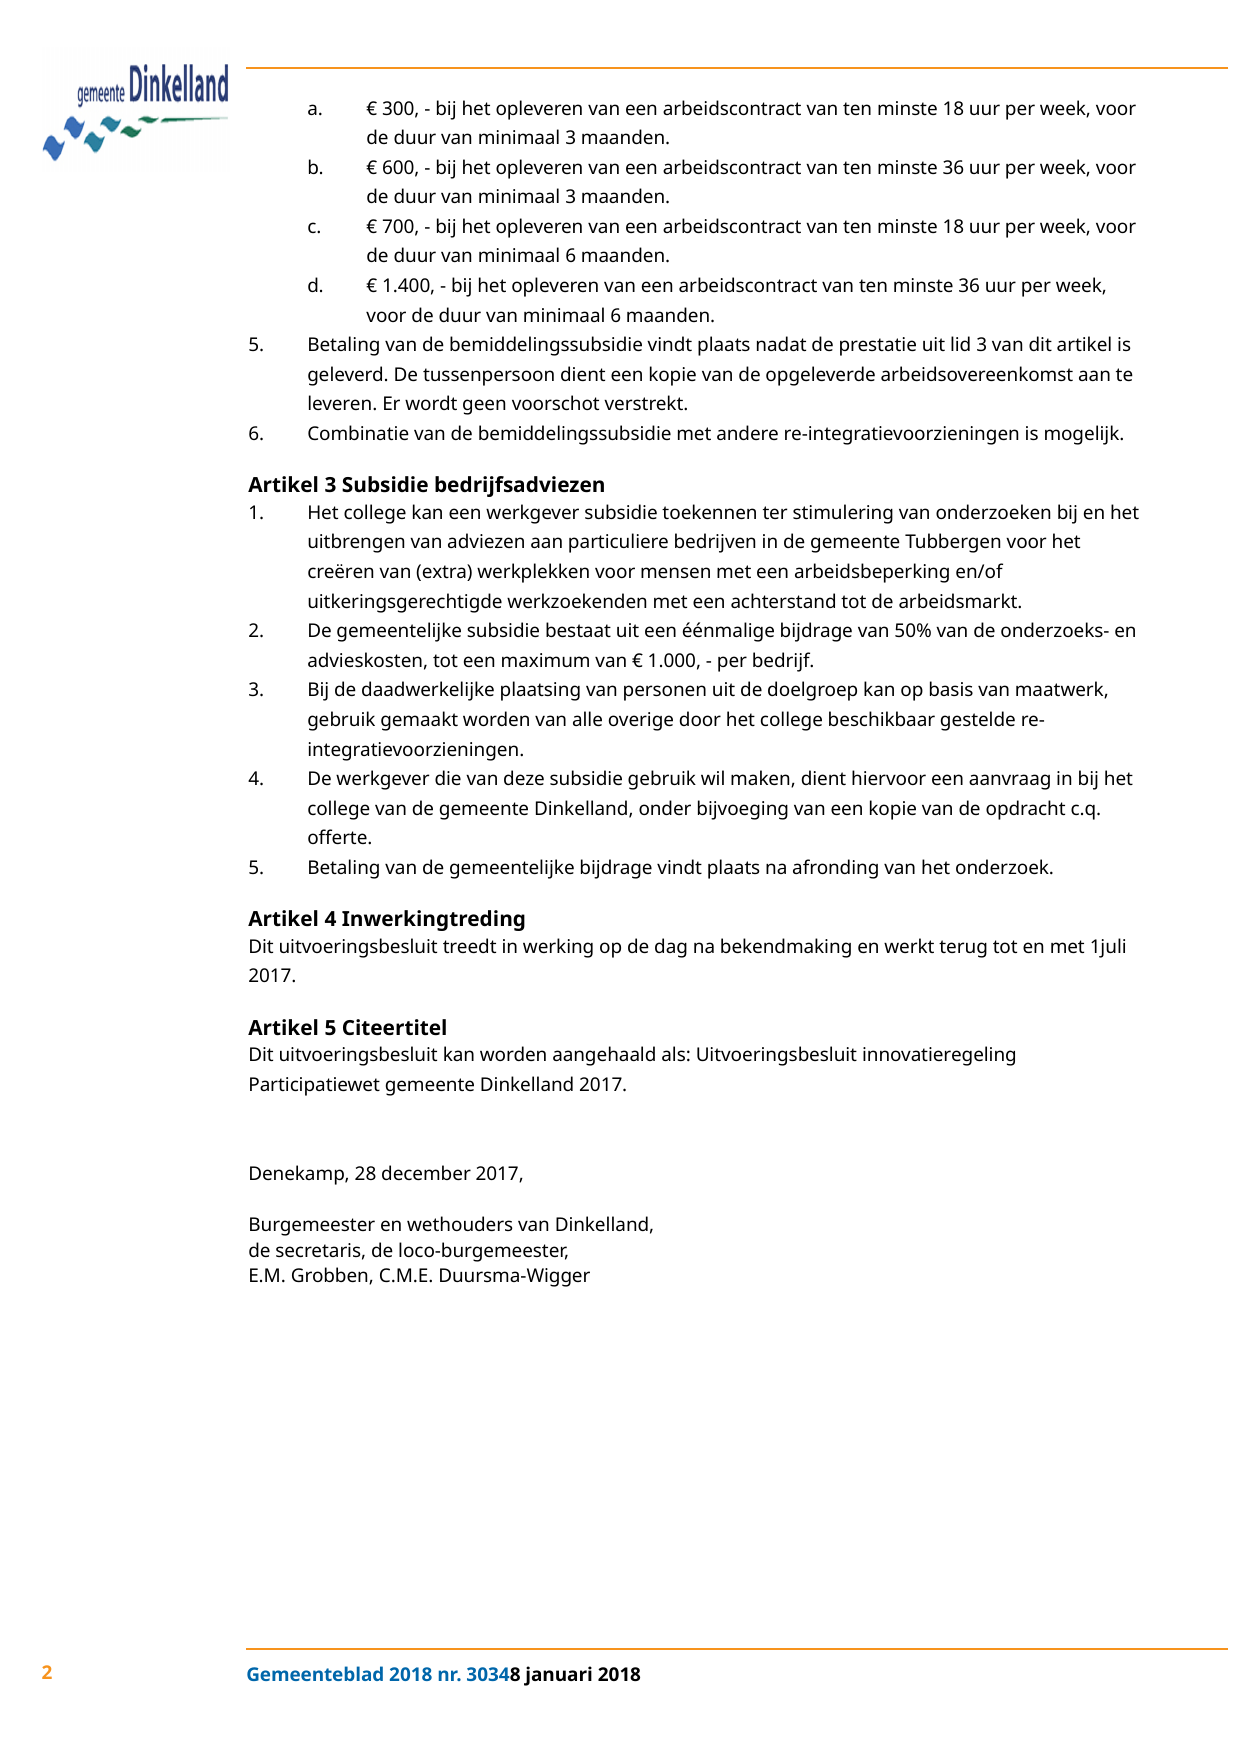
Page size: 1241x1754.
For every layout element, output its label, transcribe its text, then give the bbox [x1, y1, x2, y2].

text Dit uitvoeringsbesluit treedt in werking op de dag na bekendmaking en werkt terug tot en met 1juli 2017. [248, 933, 1152, 988]
list Betaling van de bemiddelingssubsidie vindt plaats nadat de prestatie uit lid 3 van dit artikel is geleverd. De tussenpersoon dient een kopie van de opgeleverde arbeidsovereenkomst aan te leveren. Er wordt geen voorschot verstrekt. [248, 331, 1152, 416]
list € 300, - bij het opleveren van een arbeidscontract van ten minste 18 uur per week, voor de duur van minimaal 3 maanden. [307, 95, 1152, 150]
text E.M. Grobben, C.M.E. Duursma-Wigger [248, 1263, 1152, 1288]
text Artikel 5 Citeertitel [248, 1013, 1152, 1041]
list Combinatie van de bemiddelingssubsidie met andere re-integratievoorzieningen is mogelijk. [248, 420, 1152, 446]
list € 700, - bij het opleveren van een arbeidscontract van ten minste 18 uur per week, voor de duur van minimaal 6 maanden. [307, 213, 1152, 268]
list Het college kan een werkgever subsidie toekennen ter stimulering van onderzoeken bij en het uitbrengen van adviezen aan particuliere bedrijven in de gemeente Tubbergen voor het creëren van (extra) werkplekken voor mensen met een arbeidsbeperking en/of uitkeringsgerechtigde werkzoekenden met een achterstand tot de arbeidsmarkt. [248, 499, 1152, 613]
list De werkgever die van deze subsidie gebruik wil maken, dient hiervoor een aanvraag in bij het college van de gemeente Dinkelland, onder bijvoeging van een kopie van de opdracht c.q. offerte. [248, 765, 1152, 850]
list € 600, - bij het opleveren van een arbeidscontract van ten minste 36 uur per week, voor de duur van minimaal 3 maanden. [307, 154, 1152, 209]
text Denekamp, 28 december 2017, [248, 1160, 1152, 1185]
picture [41, 47, 231, 172]
list De gemeentelijke subsidie bestaat uit een éénmalige bijdrage van 50% van de onderzoeks- en advieskosten, tot een maximum van € 1.000, - per bedrijf. [248, 617, 1152, 673]
list Bij de daadwerkelijke plaatsing van personen uit de doelgroep kan op basis van maatwerk, gebruik gemaakt worden van alle overige door het college beschikbaar gestelde re-integratievoorzieningen. [248, 677, 1152, 761]
text Burgemeester en wethouders van Dinkelland, [248, 1211, 1152, 1237]
text Dit uitvoeringsbesluit kan worden aangehaald als: Uitvoeringsbesluit innovatieregeling Participatiewet gemeente Dinkelland 2017. [248, 1041, 1152, 1097]
list € 1.400, - bij het opleveren van een arbeidscontract van ten minste 36 uur per week, voor de duur van minimaal 6 maanden. [307, 272, 1152, 328]
text Artikel 3 Subsidie bedrijfsadviezen [248, 471, 1152, 499]
text Artikel 4 Inwerkingtreding [248, 904, 1152, 933]
text de secretaris, de loco-burgemeester, [248, 1237, 1152, 1263]
list Betaling van de gemeentelijke bijdrage vindt plaats na afronding van het onderzoek. [248, 854, 1152, 880]
